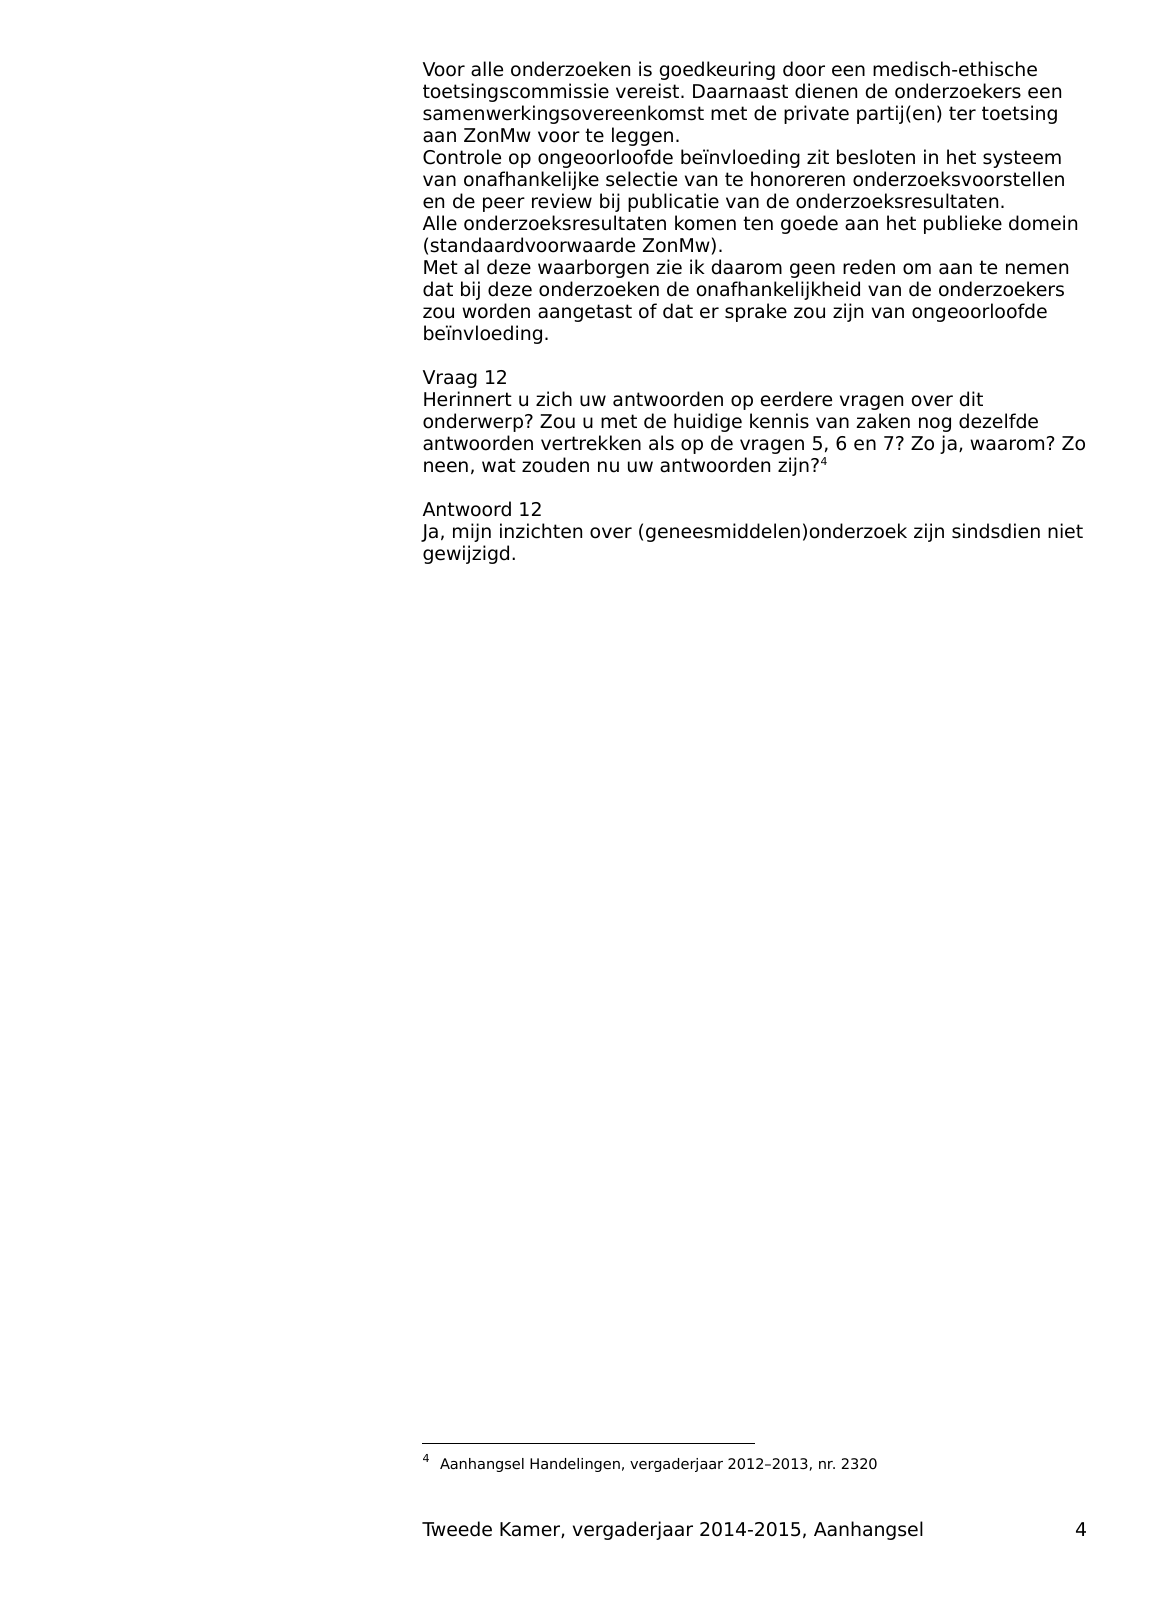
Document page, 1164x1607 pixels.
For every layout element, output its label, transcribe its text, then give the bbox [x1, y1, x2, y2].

text Voor alle onderzoeken is goedkeuring door een medisch-ethische toetsingscommissie vereist. Daarnaast dienen de onderzoekers een samenwerkingsovereenkomst met de private partij(en) ter toetsing aan ZonMw voor te leggen. [422, 59, 1087, 147]
text Ja, mijn inzichten over (geneesmiddelen)onderzoek zijn sindsdien niet gewijzigd. [422, 521, 1087, 565]
text Antwoord 12 [422, 499, 1087, 521]
text Aanhangsel Handelingen, vergaderjaar 2012–2013, nr. 2320 [422, 1452, 1087, 1474]
text Met al deze waarborgen zie ik daarom geen reden om aan te nemen dat bij deze onderzoeken de onafhankelijkheid van de onderzoekers zou worden aangetast of dat er sprake zou zijn van ongeoorloofde beïnvloeding. [422, 257, 1087, 345]
text Vraag 12 [422, 367, 1087, 389]
text Herinnert u zich uw antwoorden op eerdere vragen over dit onderwerp? Zou u met de huidige kennis van zaken nog dezelfde antwoorden vertrekken als op de vragen 5, 6 en 7? Zo ja, waarom? Zo neen, wat zouden nu uw antwoorden zijn? [422, 389, 1087, 477]
text Controle op ongeoorloofde beïnvloeding zit besloten in het systeem van onafhankelijke selectie van te honoreren onderzoeksvoorstellen en de peer review bij publicatie van de onderzoeksresultaten. [422, 147, 1087, 213]
text Alle onderzoeksresultaten komen ten goede aan het publieke domein (standaardvoorwaarde ZonMw). [422, 213, 1087, 257]
